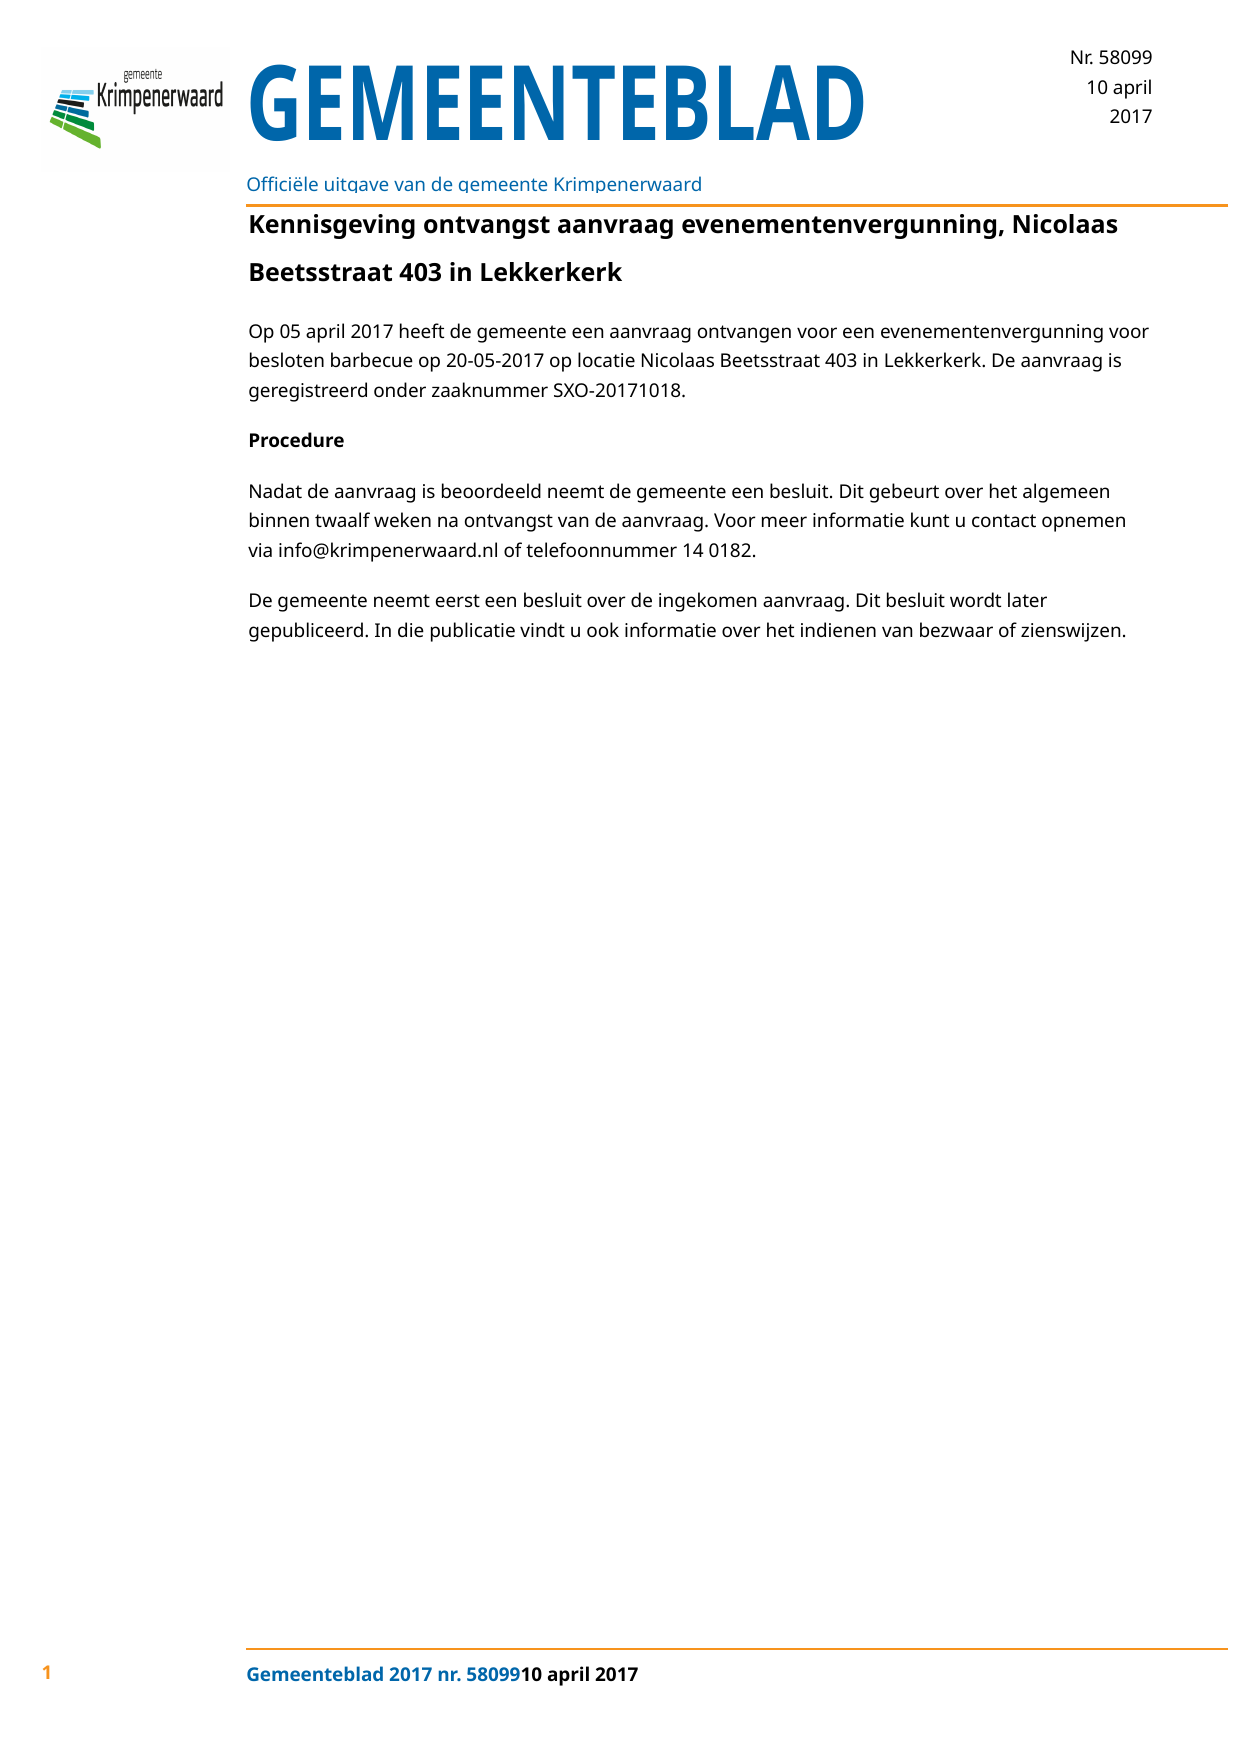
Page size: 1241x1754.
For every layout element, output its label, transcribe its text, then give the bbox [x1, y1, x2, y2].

text De gemeente neemt eerst een besluit over de ingekomen aanvraag. Dit besluit wordt later gepubliceerd. In die publicatie vindt u ook informatie over het indienen van bezwaar of zienswijzen. [248, 587, 1152, 643]
text Nadat de aanvraag is beoordeeld neemt de gemeente een besluit. Dit gebeurt over het algemeen binnen twaalf weken na ontvangst van de aanvraag. Voor meer informatie kunt u contact opnemen via info@krimpenerwaard.nl of telefoonnummer 14 0182. [248, 478, 1152, 563]
text Op 05 april 2017 heeft de gemeente een aanvraag ontvangen voor een evenementenvergunning voor besloten barbecue op 20-05-2017 op locatie Nicolaas Beetsstraat 403 in Lekkerkerk. De aanvraag is geregistreerd onder zaaknummer SXO-20171018. [248, 318, 1152, 403]
text Procedure [248, 427, 1152, 453]
text Kennisgeving ontvangst aanvraag evenementenvergunning, Nicolaas Beetsstraat 403 in Lekkerkerk [248, 207, 1152, 288]
picture [41, 47, 231, 172]
